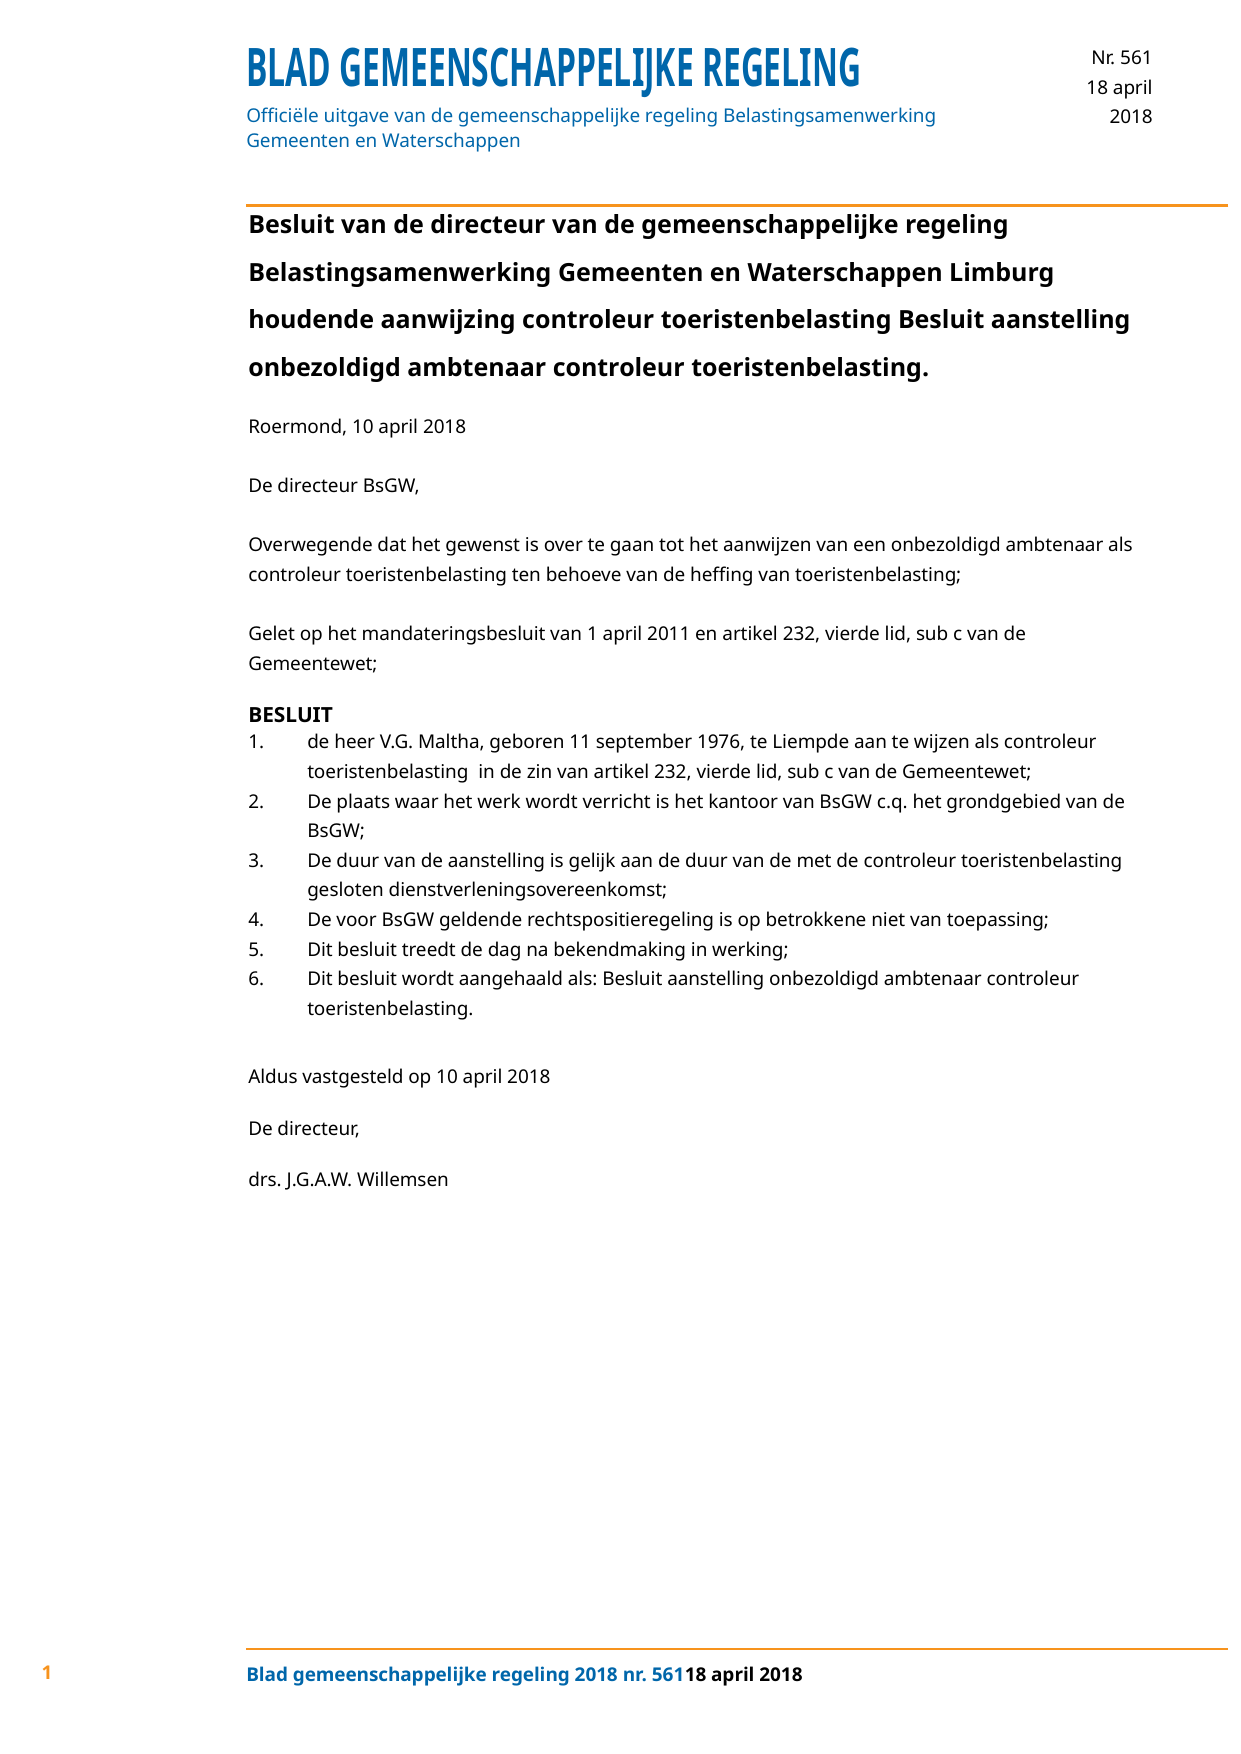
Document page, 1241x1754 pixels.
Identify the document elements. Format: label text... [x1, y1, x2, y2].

picture [41, 47, 231, 172]
list Dit besluit treedt de dag na bekendmaking in werking; [248, 936, 1152, 961]
list Dit besluit wordt aangehaald als: Besluit aanstelling onbezoldigd ambtenaar controleur toeristenbelasting. [248, 965, 1152, 1021]
text Roermond, 10 april 2018 [248, 413, 1152, 439]
list De plaats waar het werk wordt verricht is het kantoor van BsGW c.q. het grondgebied van de BsGW; [248, 788, 1152, 843]
text Aldus vastgesteld op 10 april 2018 [248, 1064, 1152, 1089]
list De duur van de aanstelling is gelijk aan de duur van de met de controleur toeristenbelasting gesloten dienstverleningsovereenkomst; [248, 847, 1152, 902]
list de heer V.G. Maltha, geboren 11 september 1976, te Liempde aan te wijzen als controleur toeristenbelasting in de zin van artikel 232, vierde lid, sub c van de Gemeentewet; [248, 729, 1152, 784]
text De directeur BsGW, [248, 472, 1152, 498]
list De voor BsGW geldende rechtspositieregeling is op betrokkene niet van toepassing; [248, 906, 1152, 932]
text Gelet op het mandateringsbesluit van 1 april 2011 en artikel 232, vierde lid, sub c van de Gemeentewet; [248, 620, 1152, 676]
text De directeur, [248, 1115, 1152, 1141]
text Besluit van de directeur van de gemeenschappelijke regeling Belastingsamenwerking Gemeenten en Waterschappen Limburg houdende aanwijzing controleur toeristenbelasting Besluit aanstelling onbezoldigd ambtenaar controleur toeristenbelasting. [248, 207, 1152, 384]
text Overwegende dat het gewenst is over te gaan tot het aanwijzen van een onbezoldigd ambtenaar als controleur toeristenbelasting ten behoeve van de heffing van toeristenbelasting; [248, 531, 1152, 587]
text drs. J.G.A.W. Willemsen [248, 1167, 1152, 1192]
text BESLUIT [248, 700, 1152, 729]
